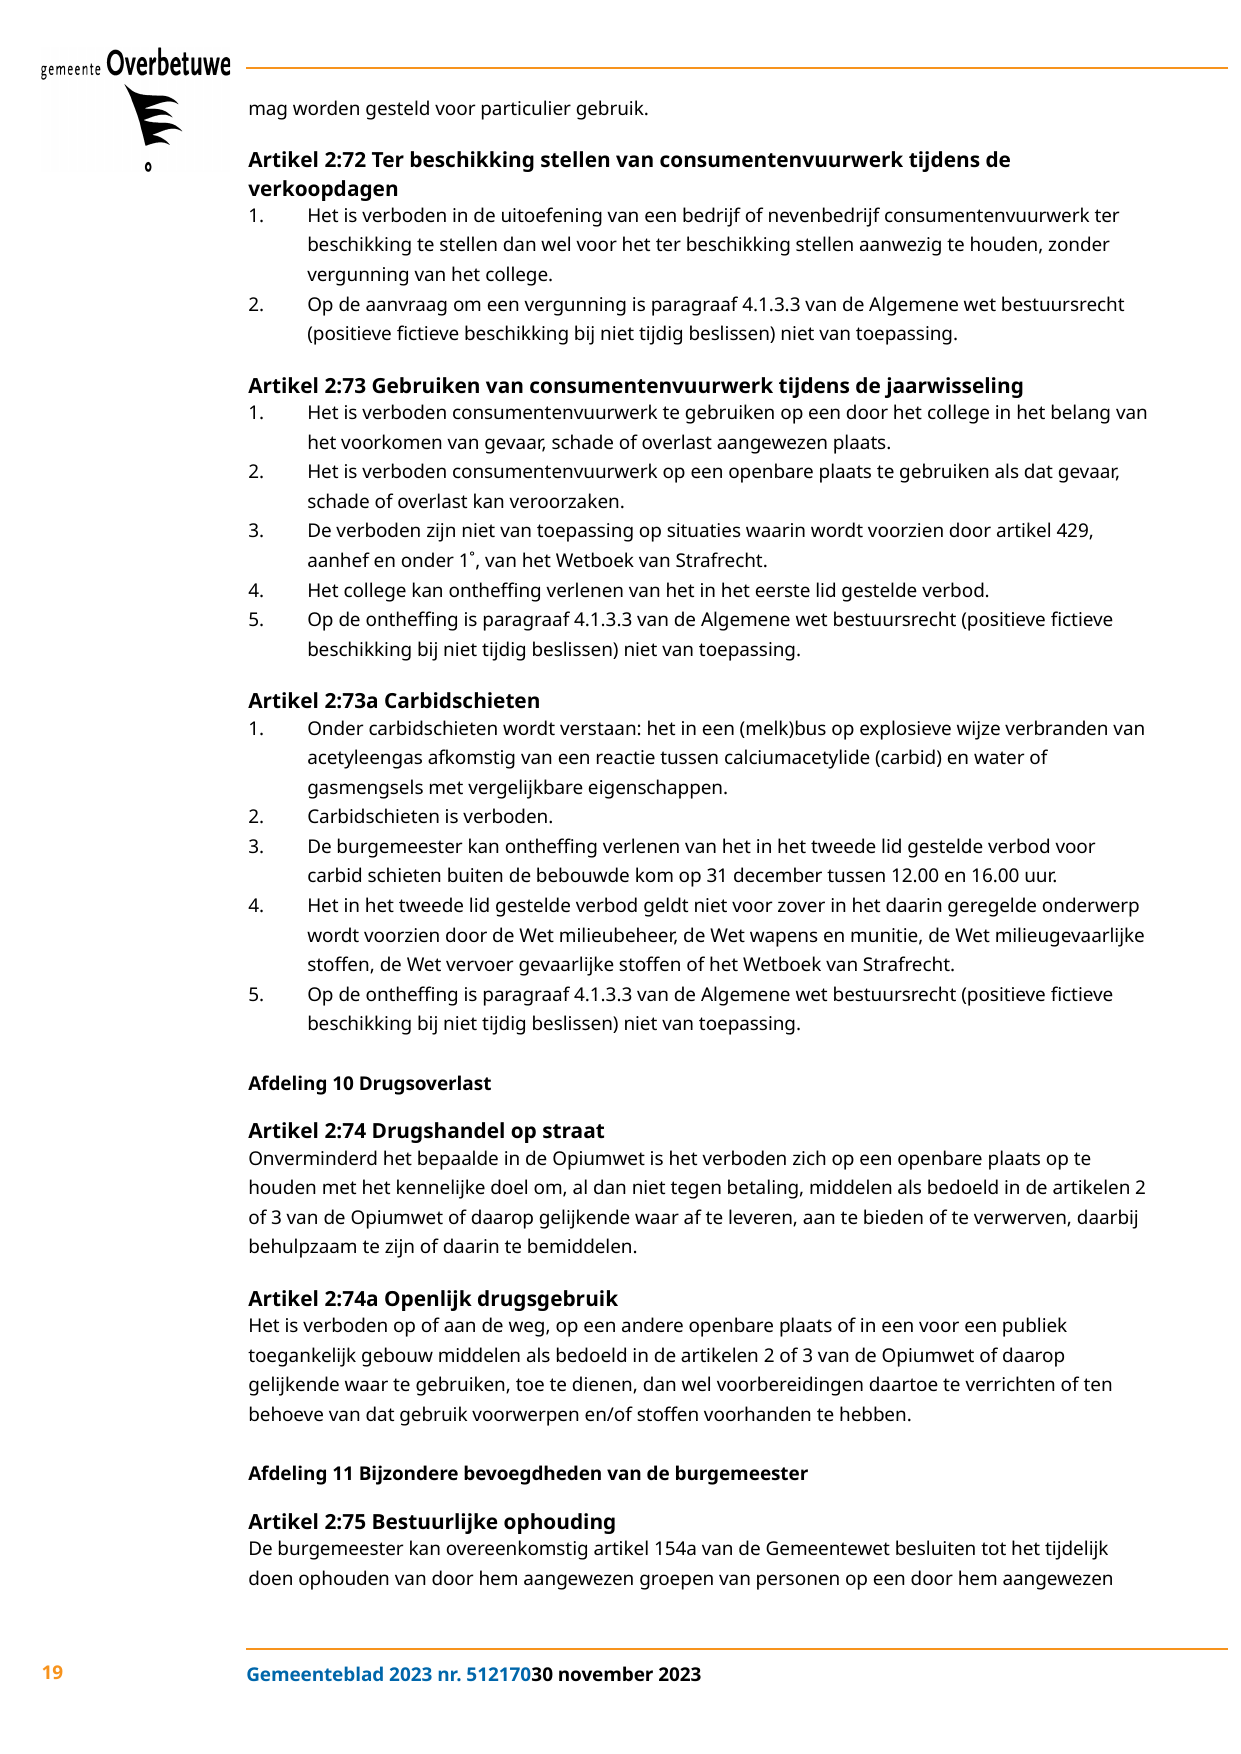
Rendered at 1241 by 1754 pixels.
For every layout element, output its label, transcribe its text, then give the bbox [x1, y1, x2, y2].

list Carbidschieten is verboden. [248, 803, 1152, 829]
text Afdeling 10 Drugsoverlast [248, 1070, 1152, 1096]
list Het in het tweede lid gestelde verbod geldt niet voor zover in het daarin geregelde onderwerp wordt voorzien door de Wet milieubeheer, de Wet wapens en munitie, de Wet milieugevaarlijke stoffen, de Wet vervoer gevaarlijke stoffen of het Wetboek van Strafrecht. [248, 892, 1152, 977]
text De burgemeester kan overeenkomstig artikel 154a van de Gemeentewet besluiten tot het tijdelijk doen ophouden van door hem aangewezen groepen van personen op een door hem aangewezen [248, 1535, 1152, 1591]
list Het college kan ontheffing verlenen van het in het eerste lid gestelde verbod. [248, 577, 1152, 602]
list Het is verboden in de uitoefening van een bedrijf of nevenbedrijf consumentenvuurwerk ter beschikking te stellen dan wel voor het ter beschikking stellen aanwezig te houden, zonder vergunning van het college. [248, 202, 1152, 287]
text Afdeling 11 Bijzondere bevoegdheden van de burgemeester [248, 1460, 1152, 1486]
picture [41, 47, 231, 172]
list De verboden zijn niet van toepassing op situaties waarin wordt voorzien door artikel 429, aanhef en onder 1˚, van het Wetboek van Strafrecht. [248, 518, 1152, 573]
text Artikel 2:72 Ter beschikking stellen van consumentenvuurwerk tijdens de verkoopdagen [248, 145, 1152, 202]
list Het is verboden consumentenvuurwerk op een openbare plaats te gebruiken als dat gevaar, schade of overlast kan veroorzaken. [248, 458, 1152, 514]
text Artikel 2:75 Bestuurlijke ophouding [248, 1507, 1152, 1535]
list Op de ontheffing is paragraaf 4.1.3.3 van de Algemene wet bestuursrecht (positieve fictieve beschikking bij niet tijdig beslissen) niet van toepassing. [248, 981, 1152, 1036]
text Onverminderd het bepaalde in de Opiumwet is het verboden zich op een openbare plaats op te houden met het kennelijke doel om, al dan niet tegen betaling, middelen als bedoeld in de artikelen 2 of 3 van de Opiumwet of daarop gelijkende waar af te leveren, aan te bieden of te verwerven, daarbij behulpzaam te zijn of daarin te bemiddelen. [248, 1145, 1152, 1259]
list Het is verboden consumentenvuurwerk te gebruiken op een door het college in het belang van het voorkomen van gevaar, schade of overlast aangewezen plaats. [248, 399, 1152, 454]
list De burgemeester kan ontheffing verlenen van het in het tweede lid gestelde verbod voor carbid schieten buiten de bebouwde kom op 31 december tussen 12.00 en 16.00 uur. [248, 833, 1152, 888]
list Op de aanvraag om een vergunning is paragraaf 4.1.3.3 van de Algemene wet bestuursrecht (positieve fictieve beschikking bij niet tijdig beslissen) niet van toepassing. [248, 291, 1152, 346]
text Het is verboden op of aan de weg, op een andere openbare plaats of in een voor een publiek toegankelijk gebouw middelen als bedoeld in de artikelen 2 of 3 van de Opiumwet of daarop gelijkende waar te gebruiken, toe te dienen, dan wel voorbereidingen daartoe te verrichten of ten behoeve van dat gebruik voorwerpen en/of stoffen voorhanden te hebben. [248, 1312, 1152, 1427]
text mag worden gesteld voor particulier gebruik. [248, 95, 1152, 121]
list Onder carbidschieten wordt verstaan: het in een (melk)bus op explosieve wijze verbranden van acetyleengas afkomstig van een reactie tussen calciumacetylide (carbid) en water of gasmengsels met vergelijkbare eigenschappen. [248, 715, 1152, 800]
text Artikel 2:73 Gebruiken van consumentenvuurwerk tijdens de jaarwisseling [248, 371, 1152, 399]
list Op de ontheffing is paragraaf 4.1.3.3 van de Algemene wet bestuursrecht (positieve fictieve beschikking bij niet tijdig beslissen) niet van toepassing. [248, 606, 1152, 662]
text Artikel 2:73a Carbidschieten [248, 686, 1152, 715]
text Artikel 2:74 Drugshandel op straat [248, 1116, 1152, 1145]
text Artikel 2:74a Openlijk drugsgebruik [248, 1284, 1152, 1312]
